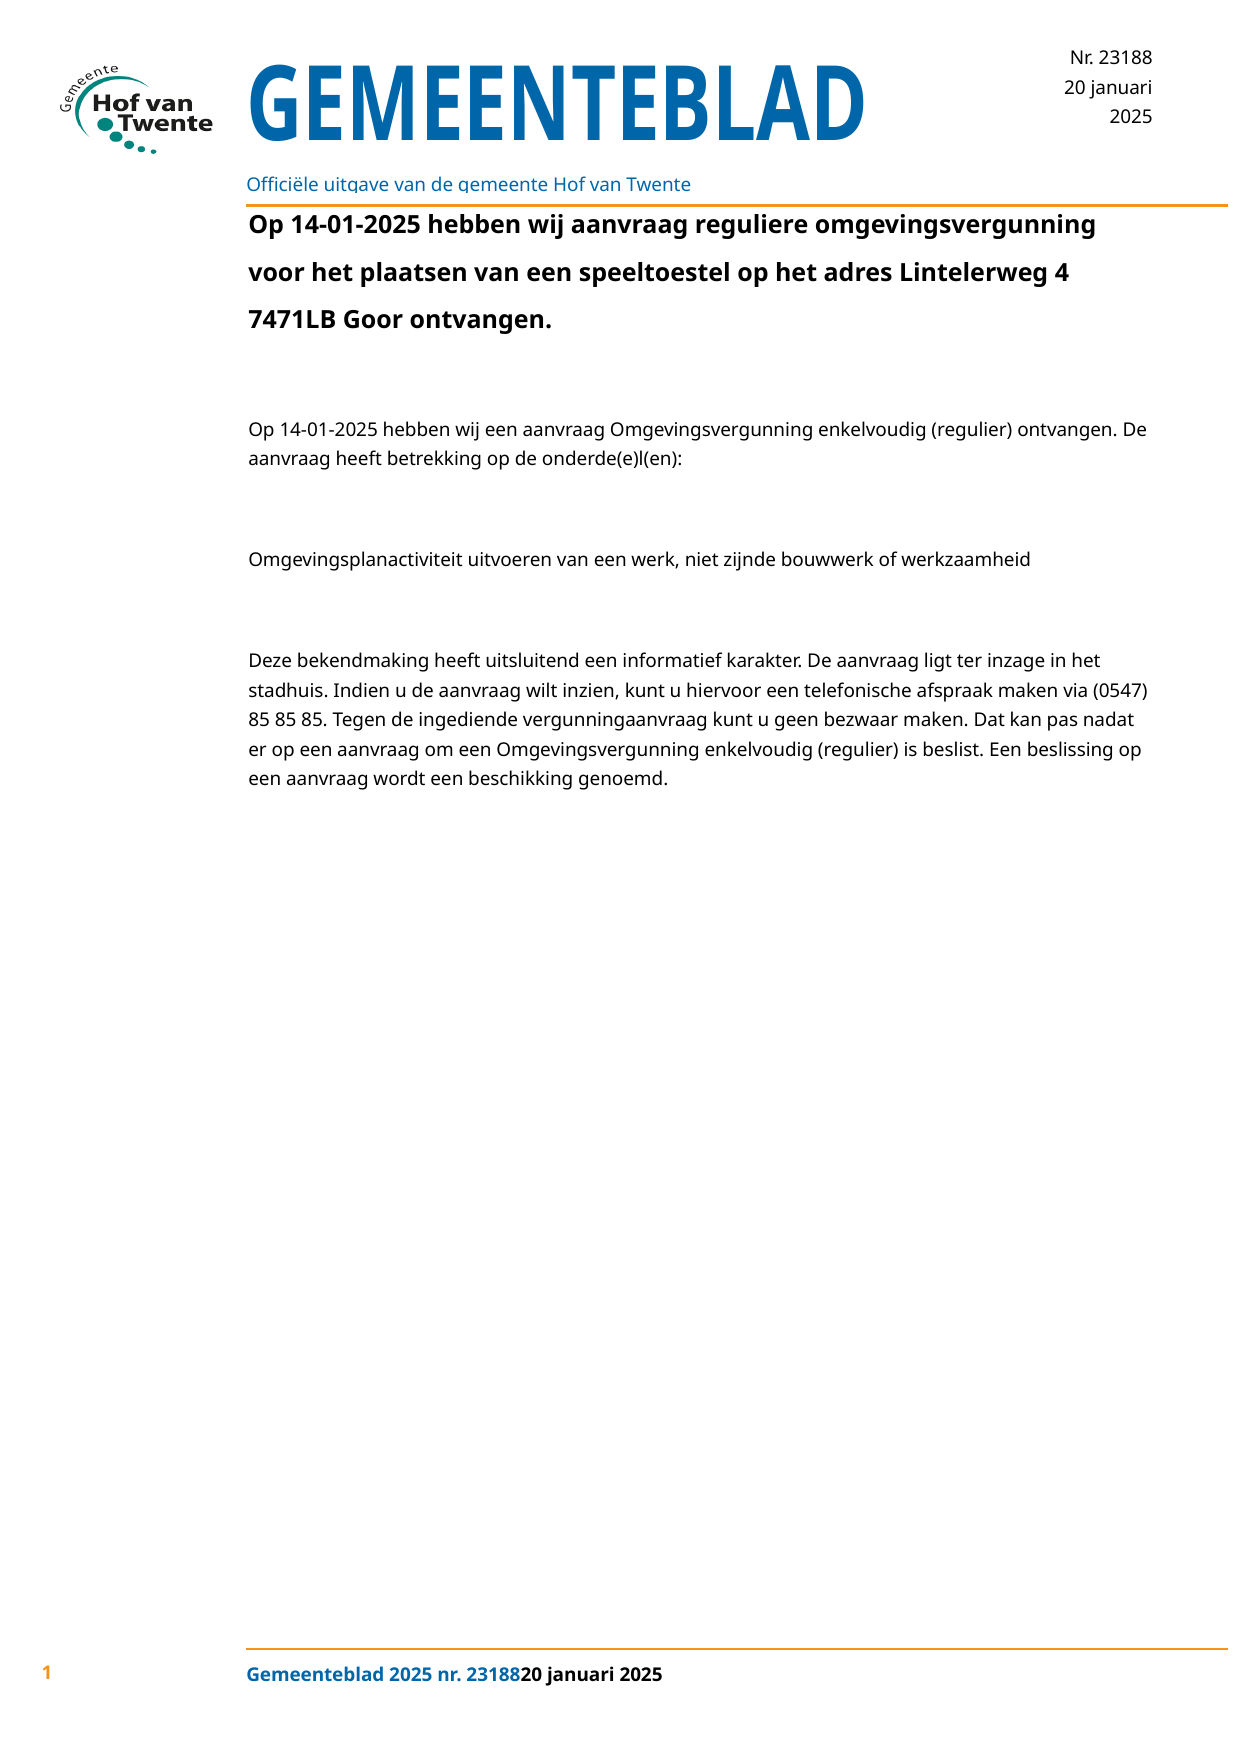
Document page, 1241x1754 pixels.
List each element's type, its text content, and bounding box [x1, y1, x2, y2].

picture [41, 47, 231, 172]
text Deze bekendmaking heeft uitsluitend een informatief karakter. De aanvraag ligt ter inzage in het stadhuis. Indien u de aanvraag wilt inzien, kunt u hiervoor een telefonische afspraak maken via (0547) 85 85 85. Tegen de ingediende vergunningaanvraag kunt u geen bezwaar maken. Dat kan pas nadat er op een aanvraag om een Omgevingsvergunning enkelvoudig (regulier) is beslist. Een beslissing op een aanvraag wordt een beschikking genoemd. [248, 647, 1152, 791]
text Op 14-01-2025 hebben wij een aanvraag Omgevingsvergunning enkelvoudig (regulier) ontvangen. De aanvraag heeft betrekking op de onderde(e)l(en): [248, 416, 1152, 471]
text Op 14-01-2025 hebben wij aanvraag reguliere omgevingsvergunning voor het plaatsen van een speeltoestel op het adres Lintelerweg 4 7471LB Goor ontvangen. [248, 207, 1152, 336]
text Omgevingsplanactiviteit uitvoeren van een werk, niet zijnde bouwwerk of werkzaamheid [248, 546, 1152, 572]
